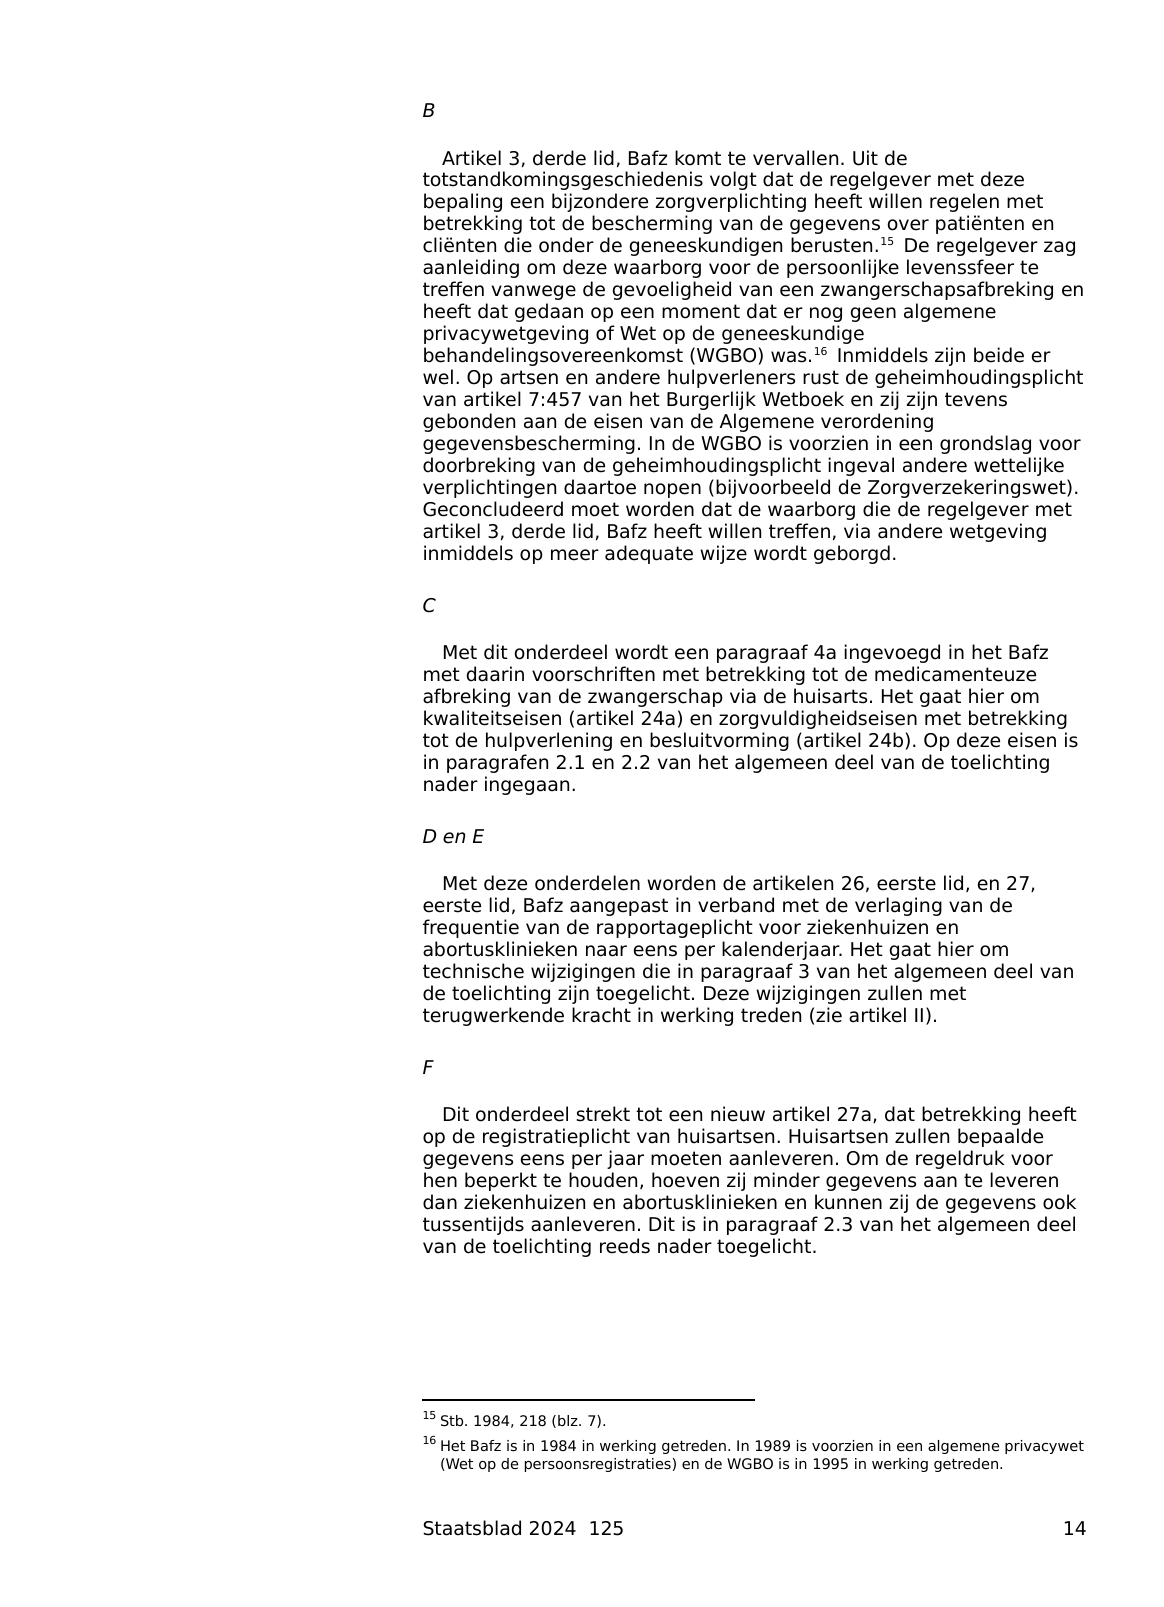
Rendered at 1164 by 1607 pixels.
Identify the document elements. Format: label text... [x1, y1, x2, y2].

subtitle D en E [422, 826, 1087, 848]
subtitle F [422, 1057, 1087, 1079]
text Dit onderdeel strekt tot een nieuw artikel 27a, dat betrekking heeft op de registratieplicht van huisartsen. Huisartsen zullen bepaalde gegevens eens per jaar moeten aanleveren. Om de regeldruk voor hen beperkt te houden, hoeven zij minder gegevens aan te leveren dan ziekenhuizen en abortusklinieken en kunnen zij de gegevens ook tussentijds aanleveren. Dit is in paragraaf 2.3 van het algemeen deel van de toelichting reeds nader toegelicht. [422, 1104, 1087, 1257]
subtitle B [422, 100, 1087, 122]
text Stb. 1984, 218 (blz. 7). [422, 1409, 1087, 1431]
text Met dit onderdeel wordt een paragraaf 4a ingevoegd in het Bafz met daarin voorschriften met betrekking tot de medicamenteuze afbreking van de zwangerschap via de huisarts. Het gaat hier om kwaliteitseisen (artikel 24a) en zorgvuldigheidseisen met betrekking tot de hulpverlening en besluitvorming (artikel 24b). Op deze eisen is in paragrafen 2.1 en 2.2 van het algemeen deel van de toelichting nader ingegaan. [422, 642, 1087, 796]
text Het Bafz is in 1984 in werking getreden. In 1989 is voorzien in een algemene privacywet (Wet op de persoonsregistraties) en de WGBO is in 1995 in werking getreden. [422, 1434, 1087, 1473]
text Artikel 3, derde lid, Bafz komt te vervallen. Uit de totstandkomingsgeschiedenis volgt dat de regelgever met deze bepaling een bijzondere zorgverplichting heeft willen regelen met betrekking tot de bescherming van de gegevens over patiënten en cliënten die onder de geneeskundigen berusten. De regelgever zag aanleiding om deze waarborg voor de persoonlijke levenssfeer te treffen vanwege de gevoeligheid van een zwangerschapsafbreking en heeft dat gedaan op een moment dat er nog geen algemene privacywetgeving of Wet op de geneeskundige behandelingsovereenkomst (WGBO) was. Inmiddels zijn beide er wel. Op artsen en andere hulpverleners rust de geheimhoudingsplicht van artikel 7:457 van het Burgerlijk Wetboek en zij zijn tevens gebonden aan de eisen van de Algemene verordening gegevensbescherming. In de WGBO is voorzien in een grondslag voor doorbreking van de geheimhoudingsplicht ingeval andere wettelijke verplichtingen daartoe nopen (bijvoorbeeld de Zorgverzekeringswet). Geconcludeerd moet worden dat de waarborg die de regelgever met artikel 3, derde lid, Bafz heeft willen treffen, via andere wetgeving inmiddels op meer adequate wijze wordt geborgd. [422, 147, 1087, 565]
subtitle C [422, 595, 1087, 617]
text Met deze onderdelen worden de artikelen 26, eerste lid, en 27, eerste lid, Bafz aangepast in verband met de verlaging van de frequentie van de rapportageplicht voor ziekenhuizen en abortusklinieken naar eens per kalenderjaar. Het gaat hier om technische wijzigingen die in paragraaf 3 van het algemeen deel van de toelichting zijn toegelicht. Deze wijzigingen zullen met terugwerkende kracht in werking treden (zie artikel II). [422, 873, 1087, 1027]
